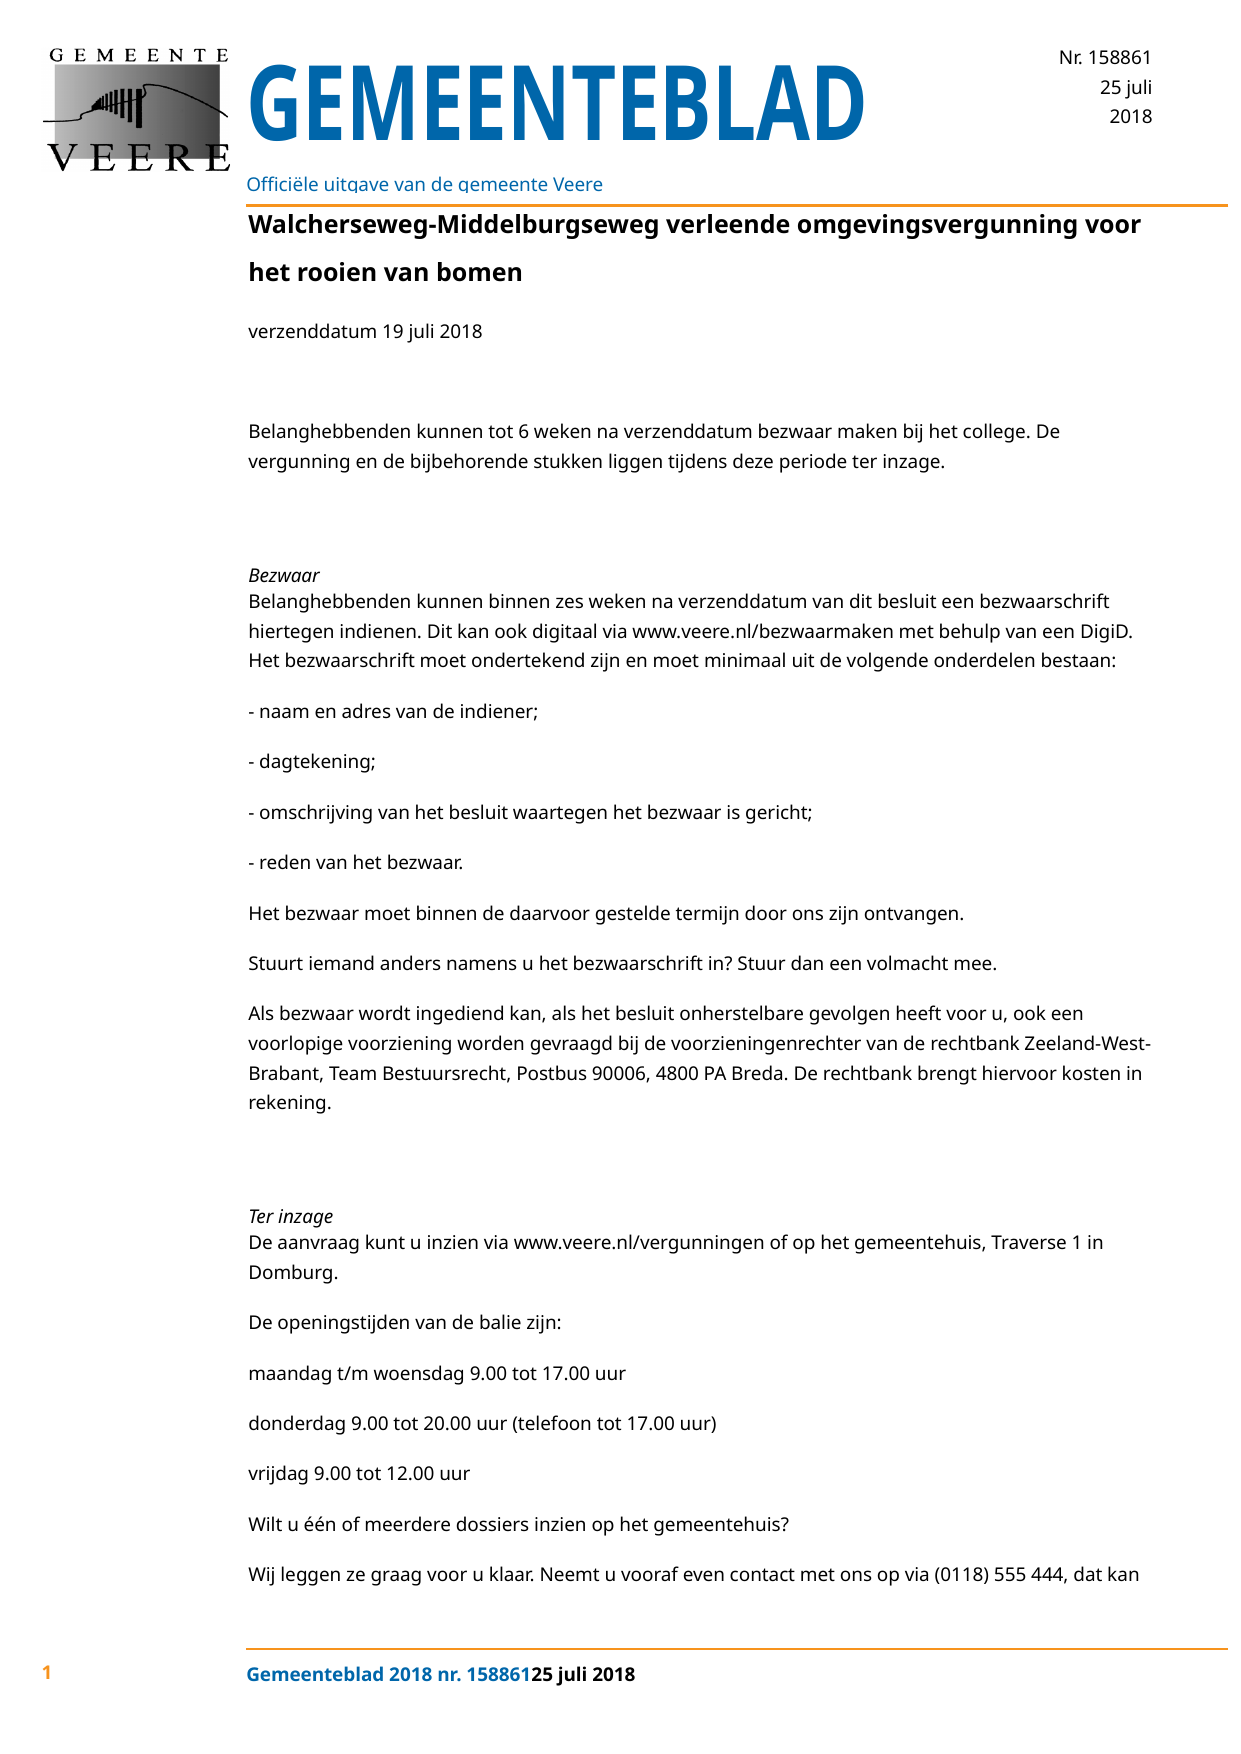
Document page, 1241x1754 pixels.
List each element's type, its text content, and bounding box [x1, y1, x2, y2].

text Belanghebbenden kunnen tot 6 weken na verzenddatum bezwaar maken bij het college. De vergunning en de bijbehorende stukken liggen tijdens deze periode ter inzage. [248, 419, 1152, 474]
text Walcherseweg-Middelburgseweg verleende omgevingsvergunning voor het rooien van bomen [248, 207, 1152, 288]
text - naam en adres van de indiener; [248, 698, 1152, 724]
text De aanvraag kunt u inzien via www.veere.nl/vergunningen of op het gemeentehuis, Traverse 1 in Domburg. [248, 1229, 1152, 1285]
text - reden van het bezwaar. [248, 849, 1152, 875]
text Als bezwaar wordt ingediend kan, als het besluit onherstelbare gevolgen heeft voor u, ook een voorlopige voorziening worden gevraagd bij de voorzieningenrechter van de rechtbank Zeeland-West-Brabant, Team Bestuursrecht, Postbus 90006, 4800 PA Breda. De rechtbank brengt hiervoor kosten in rekening. [248, 1001, 1152, 1115]
text Belanghebbenden kunnen binnen zes weken na verzenddatum van dit besluit een bezwaarschrift hiertegen indienen. Dit kan ook digitaal via www.veere.nl/bezwaarmaken met behulp van een DigiD. Het bezwaarschrift moet ondertekend zijn en moet minimaal uit de volgende onderdelen bestaan: [248, 588, 1152, 673]
picture [41, 47, 231, 172]
text - omschrijving van het besluit waartegen het bezwaar is gericht; [248, 799, 1152, 824]
text Wilt u één of meerdere dossiers inzien op het gemeentehuis? [248, 1511, 1152, 1537]
text donderdag 9.00 tot 20.00 uur (telefoon tot 17.00 uur) [248, 1410, 1152, 1436]
text Het bezwaar moet binnen de daarvoor gestelde termijn door ons zijn ontvangen. [248, 900, 1152, 925]
text Bezwaar [248, 563, 1152, 588]
text vrijdag 9.00 tot 12.00 uur [248, 1461, 1152, 1486]
text - dagtekening; [248, 748, 1152, 774]
text Wij leggen ze graag voor u klaar. Neemt u vooraf even contact met ons op via (0118) 555 444, dat kan [248, 1561, 1152, 1587]
text De openingstijden van de balie zijn: [248, 1309, 1152, 1335]
text Ter inzage [248, 1204, 1152, 1229]
text maandag t/m woensdag 9.00 tot 17.00 uur [248, 1360, 1152, 1386]
text Stuurt iemand anders namens u het bezwaarschrift in? Stuur dan een volmacht mee. [248, 950, 1152, 976]
text verzenddatum 19 juli 2018 [248, 318, 1152, 344]
